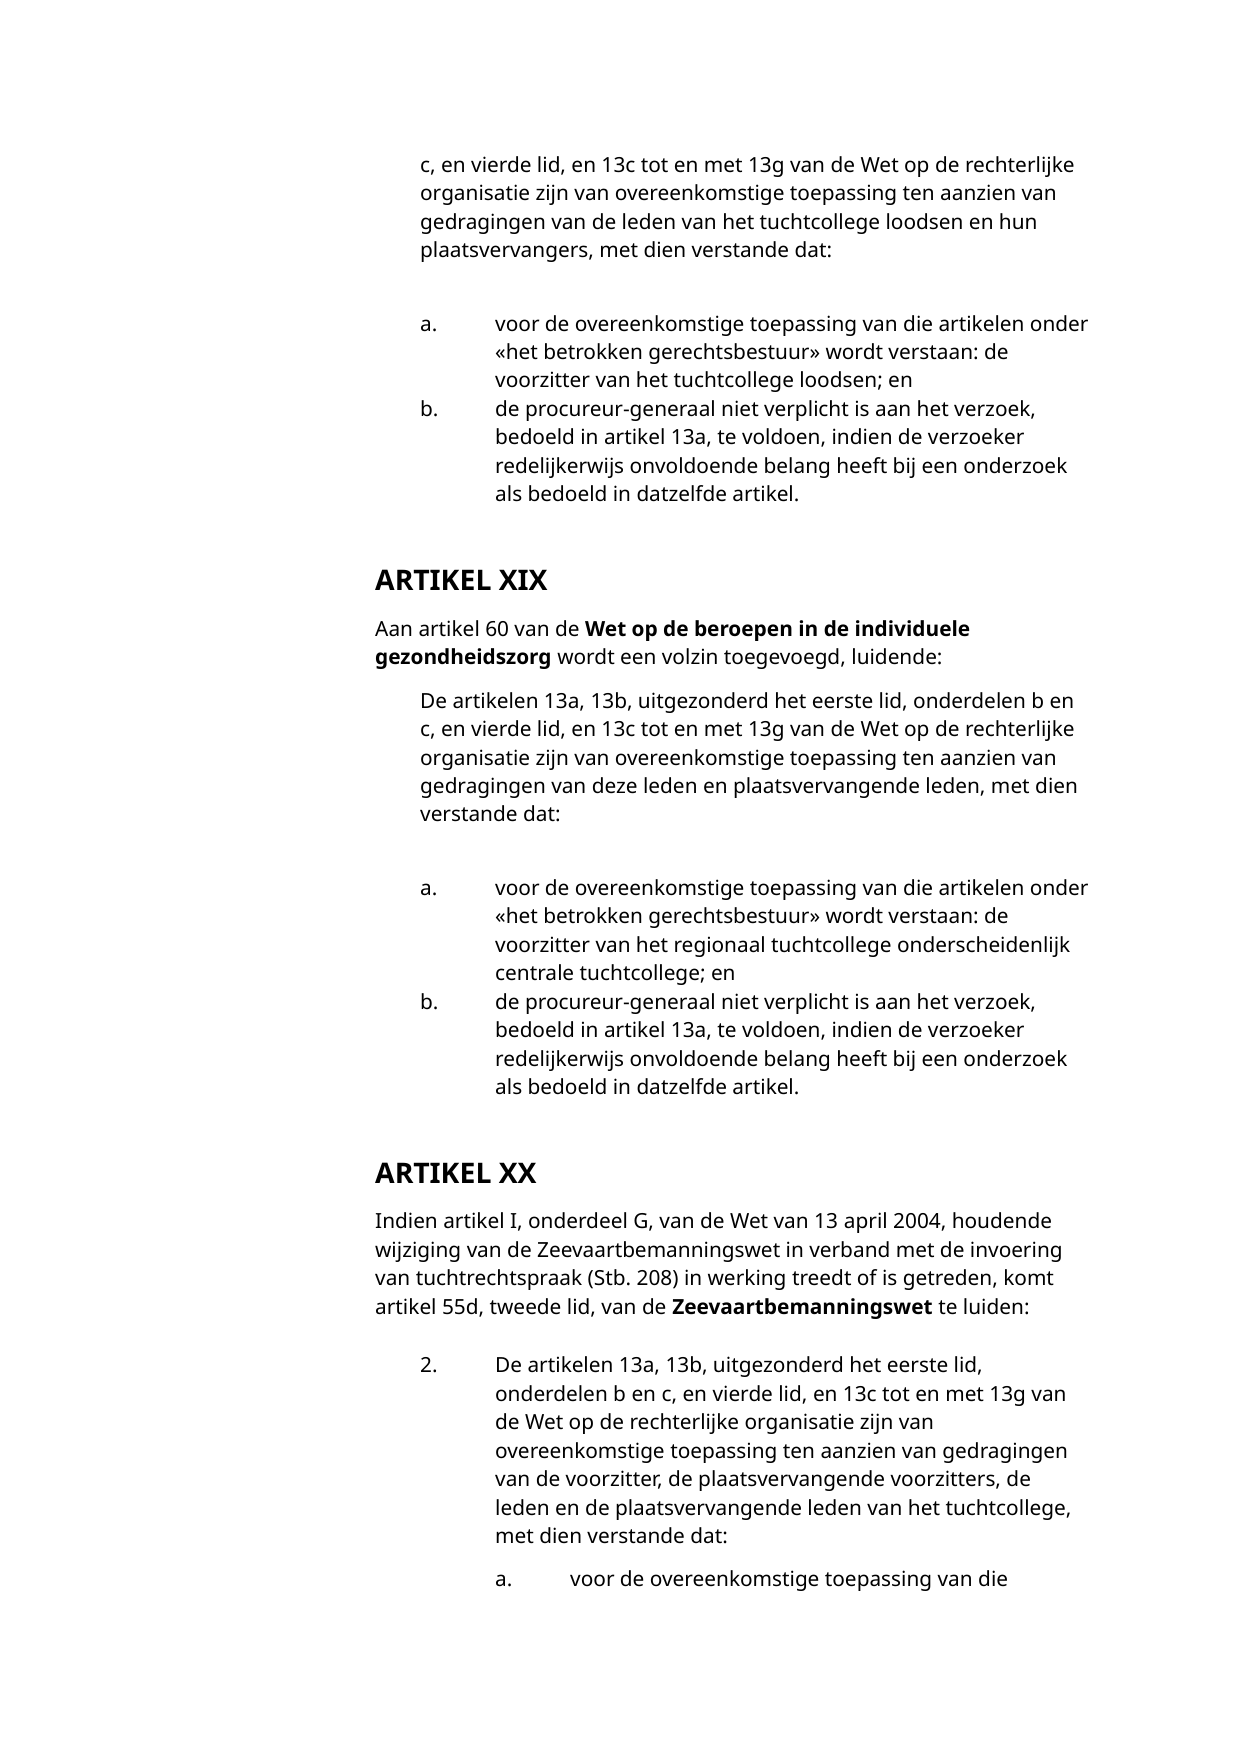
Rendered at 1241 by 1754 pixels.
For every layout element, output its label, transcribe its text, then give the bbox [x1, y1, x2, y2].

text Indien artikel I, onderdeel G, van de Wet van 13 april 2004, houdende wijziging van de Zeevaartbemanningswet in verband met de invoering van tuchtrechtspraak (Stb. 208) in werking treedt of is getreden, komt artikel 55d, tweede lid, van de Zeevaartbemanningswet te luiden: [375, 1207, 1090, 1320]
list voor de overeenkomstige toepassing van die artikelen onder «het betrokken gerechtsbestuur» wordt verstaan: de voorzitter van het regionaal tuchtcollege onderscheidenlijk centrale tuchtcollege; en [420, 873, 1090, 987]
list voor de overeenkomstige toepassing van die [495, 1564, 1090, 1593]
text Aan artikel 60 van de Wet op de beroepen in de individuele gezondheidszorg wordt een volzin toegevoegd, luidende: [375, 614, 1090, 671]
subtitle ARTIKEL XIX [375, 560, 1090, 599]
list de procureur-generaal niet verplicht is aan het verzoek, bedoeld in artikel 13a, te voldoen, indien de verzoeker redelijkerwijs onvoldoende belang heeft bij een onderzoek als bedoeld in datzelfde artikel. [420, 987, 1090, 1101]
subtitle ARTIKEL XX [375, 1153, 1090, 1192]
list voor de overeenkomstige toepassing van die artikelen onder «het betrokken gerechtsbestuur» wordt verstaan: de voorzitter van het tuchtcollege loodsen; en [420, 309, 1090, 394]
list de procureur-generaal niet verplicht is aan het verzoek, bedoeld in artikel 13a, te voldoen, indien de verzoeker redelijkerwijs onvoldoende belang heeft bij een onderzoek als bedoeld in datzelfde artikel. [420, 394, 1090, 508]
list De artikelen 13a, 13b, uitgezonderd het eerste lid, onderdelen b en c, en vierde lid, en 13c tot en met 13g van de Wet op de rechterlijke organisatie zijn van overeenkomstige toepassing ten aanzien van gedragingen van de voorzitter, de plaatsvervangende voorzitters, de leden en de plaatsvervangende leden van het tuchtcollege, met dien verstande dat: [420, 1350, 1090, 1549]
text De artikelen 13a, 13b, uitgezonderd het eerste lid, onderdelen b en c, en vierde lid, en 13c tot en met 13g van de Wet op de rechterlijke organisatie zijn van overeenkomstige toepassing ten aanzien van gedragingen van deze leden en plaatsvervangende leden, met dien verstande dat: [420, 686, 1090, 828]
text c, en vierde lid, en 13c tot en met 13g van de Wet op de rechterlijke organisatie zijn van overeenkomstige toepassing ten aanzien van gedragingen van de leden van het tuchtcollege loodsen en hun plaatsvervangers, met dien verstande dat: [420, 150, 1090, 264]
